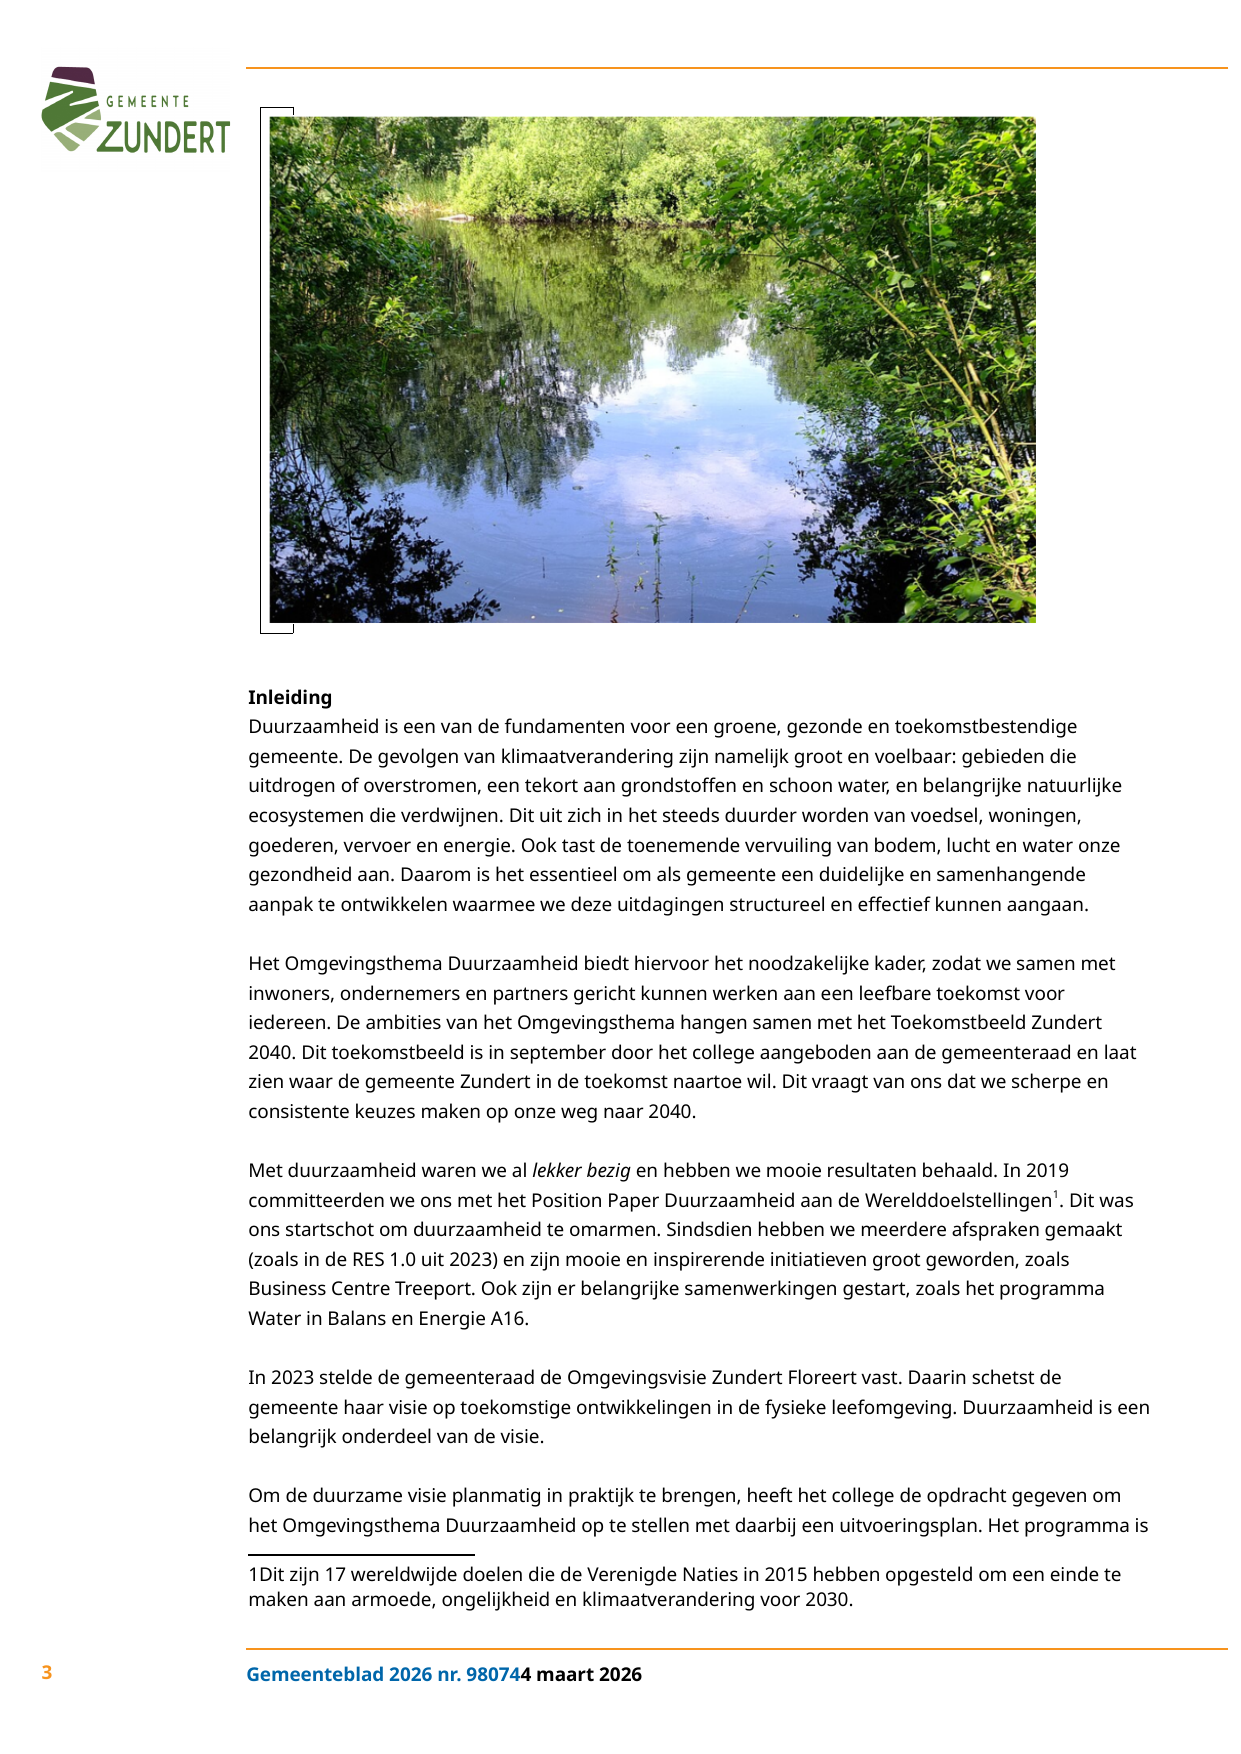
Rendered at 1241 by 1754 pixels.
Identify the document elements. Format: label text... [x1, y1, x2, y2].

text Inleiding [248, 684, 1152, 710]
picture [268, 115, 1037, 624]
text Het Omgevingsthema Duurzaamheid biedt hiervoor het noodzakelijke kader, zodat we samen met inwoners, ondernemers en partners gericht kunnen werken aan een leefbare toekomst voor iedereen. De ambities van het Omgevingsthema hangen samen met het Toekomstbeeld Zundert 2040. Dit toekomstbeeld is in september door het college aangeboden aan de gemeenteraad en laat zien waar de gemeente Zundert in de toekomst naartoe wil. Dit vraagt van ons dat we scherpe en consistente keuzes maken op onze weg naar 2040. [248, 950, 1152, 1124]
picture [41, 47, 231, 172]
text In 2023 stelde de gemeenteraad de Omgevingsvisie Zundert Floreert vast. Daarin schetst de gemeente haar visie op toekomstige ontwikkelingen in de fysieke leefomgeving. Duurzaamheid is een belangrijk onderdeel van de visie. [248, 1364, 1152, 1449]
text Om de duurzame visie planmatig in praktijk te brengen, heeft het college de opdracht gegeven om het Omgevingsthema Duurzaamheid op te stellen met daarbij een uitvoeringsplan. Het programma is [248, 1483, 1152, 1538]
text Duurzaamheid is een van de fundamenten voor een groene, gezonde en toekomstbestendige gemeente. De gevolgen van klimaatverandering zijn namelijk groot en voelbaar: gebieden die uitdrogen of overstromen, een tekort aan grondstoffen en schoon water, en belangrijke natuurlijke ecosystemen die verdwijnen. Dit uit zich in het steeds duurder worden van voedsel, woningen, goederen, vervoer en energie. Ook tast de toenemende vervuiling van bodem, lucht en water onze gezondheid aan. Daarom is het essentieel om als gemeente een duidelijke en samenhangende aanpak te ontwikkelen waarmee we deze uitdagingen structureel en effectief kunnen aangaan. [248, 713, 1152, 917]
text Dit zijn 17 wereldwijde doelen die de Verenigde Naties in 2015 hebben opgesteld om een einde te maken aan armoede, ongelijkheid en klimaatverandering voor 2030. [248, 1561, 1152, 1612]
text Met duurzaamheid waren we al lekker bezig en hebben we mooie resultaten behaald. In 2019 committeerden we ons met het Position Paper Duurzaamheid aan de Werelddoelstellingen. Dit was ons startschot om duurzaamheid te omarmen. Sindsdien hebben we meerdere afspraken gemaakt (zoals in de RES 1.0 uit 2023) en zijn mooie en inspirerende initiatieven groot geworden, zoals Business Centre Treeport. Ook zijn er belangrijke samenwerkingen gestart, zoals het programma Water in Balans en Energie A16. [248, 1157, 1152, 1331]
